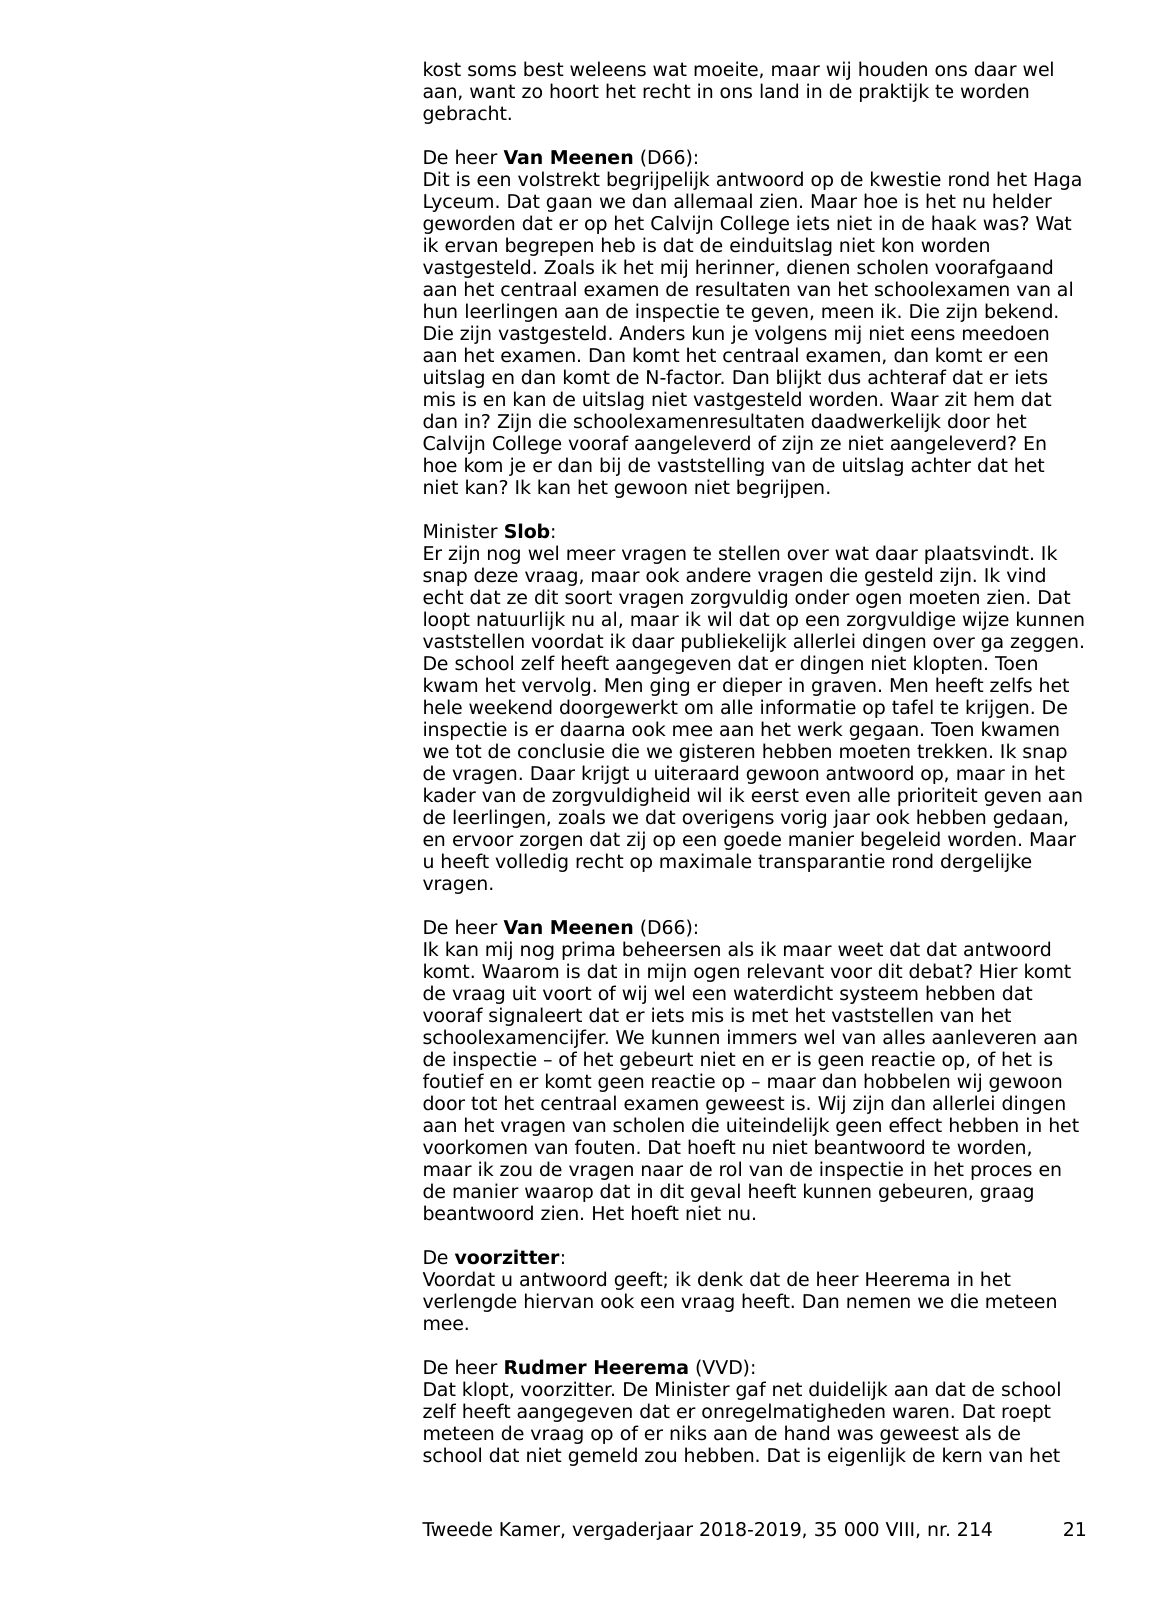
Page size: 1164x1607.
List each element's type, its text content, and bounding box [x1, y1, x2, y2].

text De heer Van Meenen (D66): [422, 147, 1087, 169]
text Voordat u antwoord geeft; ik denk dat de heer Heerema in het verlengde hiervan ook een vraag heeft. Dan nemen we die meteen mee. [422, 1269, 1087, 1335]
text Ik kan mij nog prima beheersen als ik maar weet dat dat antwoord komt. Waarom is dat in mijn ogen relevant voor dit debat? Hier komt de vraag uit voort of wij wel een waterdicht systeem hebben dat vooraf signaleert dat er iets mis is met het vaststellen van het schoolexamencijfer. We kunnen immers wel van alles aanleveren aan de inspectie – of het gebeurt niet en er is geen reactie op, of het is foutief en er komt geen reactie op – maar dan hobbelen wij gewoon door tot het centraal examen geweest is. Wij zijn dan allerlei dingen aan het vragen van scholen die uiteindelijk geen effect hebben in het voorkomen van fouten. Dat hoeft nu niet beantwoord te worden, maar ik zou de vragen naar de rol van de inspectie in het proces en de manier waarop dat in dit geval heeft kunnen gebeuren, graag beantwoord zien. Het hoeft niet nu. [422, 939, 1087, 1224]
text Er zijn nog wel meer vragen te stellen over wat daar plaatsvindt. Ik snap deze vraag, maar ook andere vragen die gesteld zijn. Ik vind echt dat ze dit soort vragen zorgvuldig onder ogen moeten zien. Dat loopt natuurlijk nu al, maar ik wil dat op een zorgvuldige wijze kunnen vaststellen voordat ik daar publiekelijk allerlei dingen over ga zeggen. De school zelf heeft aangegeven dat er dingen niet klopten. Toen kwam het vervolg. Men ging er dieper in graven. Men heeft zelfs het hele weekend doorgewerkt om alle informatie op tafel te krijgen. De inspectie is er daarna ook mee aan het werk gegaan. Toen kwamen we tot de conclusie die we gisteren hebben moeten trekken. Ik snap de vragen. Daar krijgt u uiteraard gewoon antwoord op, maar in het kader van de zorgvuldigheid wil ik eerst even alle prioriteit geven aan de leerlingen, zoals we dat overigens vorig jaar ook hebben gedaan, en ervoor zorgen dat zij op een goede manier begeleid worden. Maar u heeft volledig recht op maximale transparantie rond dergelijke vragen. [422, 543, 1087, 895]
text De voorzitter: [422, 1247, 1087, 1269]
text kost soms best weleens wat moeite, maar wij houden ons daar wel aan, want zo hoort het recht in ons land in de praktijk te worden gebracht. [422, 59, 1087, 125]
text Dit is een volstrekt begrijpelijk antwoord op de kwestie rond het Haga Lyceum. Dat gaan we dan allemaal zien. Maar hoe is het nu helder geworden dat er op het Calvijn College iets niet in de haak was? Wat ik ervan begrepen heb is dat de einduitslag niet kon worden vastgesteld. Zoals ik het mij herinner, dienen scholen voorafgaand aan het centraal examen de resultaten van het schoolexamen van al hun leerlingen aan de inspectie te geven, meen ik. Die zijn bekend. Die zijn vastgesteld. Anders kun je volgens mij niet eens meedoen aan het examen. Dan komt het centraal examen, dan komt er een uitslag en dan komt de N-factor. Dan blijkt dus achteraf dat er iets mis is en kan de uitslag niet vastgesteld worden. Waar zit hem dat dan in? Zijn die schoolexamenresultaten daadwerkelijk door het Calvijn College vooraf aangeleverd of zijn ze niet aangeleverd? En hoe kom je er dan bij de vaststelling van de uitslag achter dat het niet kan? Ik kan het gewoon niet begrijpen. [422, 169, 1087, 499]
text De heer Van Meenen (D66): [422, 917, 1087, 939]
text Dat klopt, voorzitter. De Minister gaf net duidelijk aan dat de school zelf heeft aangegeven dat er onregelmatigheden waren. Dat roept meteen de vraag op of er niks aan de hand was geweest als de school dat niet gemeld zou hebben. Dat is eigenlijk de kern van het [422, 1379, 1087, 1467]
text De heer Rudmer Heerema (VVD): [422, 1357, 1087, 1379]
text Minister Slob: [422, 521, 1087, 543]
